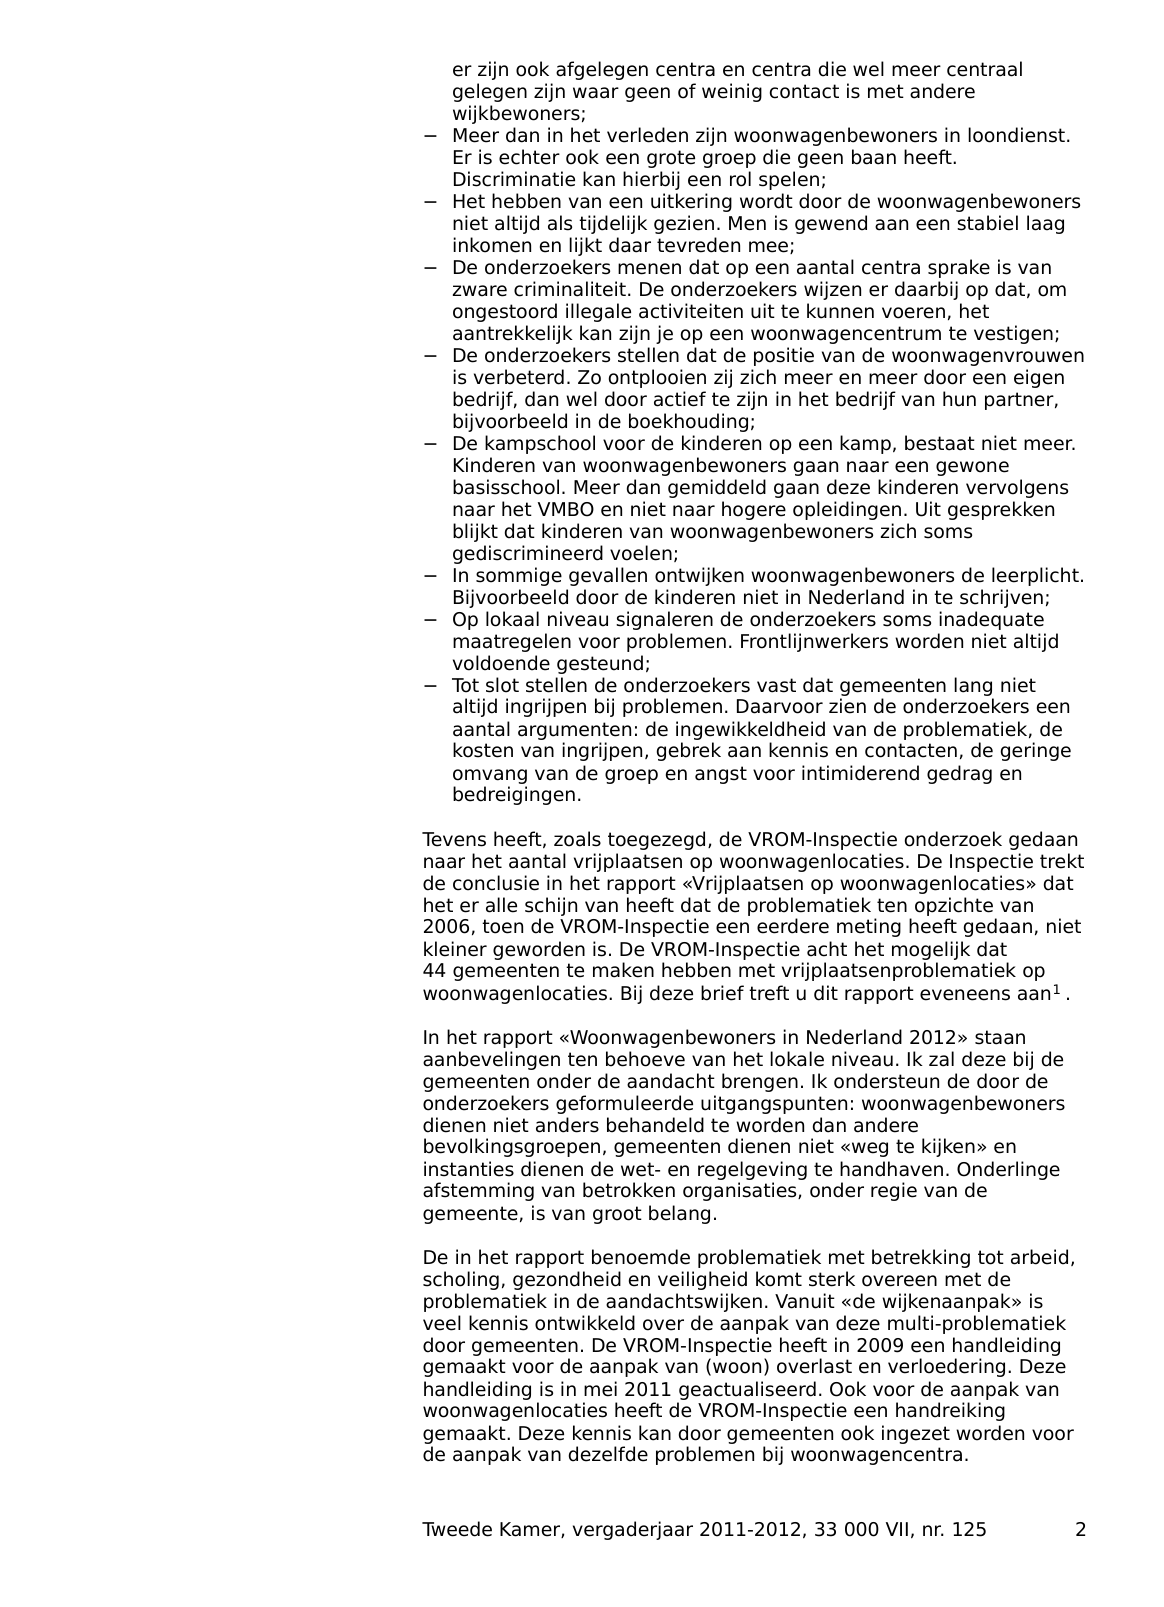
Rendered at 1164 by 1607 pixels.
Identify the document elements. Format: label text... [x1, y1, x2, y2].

text De in het rapport benoemde problematiek met betrekking tot arbeid, scholing, gezondheid en veiligheid komt sterk overeen met de problematiek in de aandachtswijken. Vanuit «de wijkenaanpak» is veel kennis ontwikkeld over de aanpak van deze multi-problematiek door gemeenten. De VROM-Inspectie heeft in 2009 een handleiding gemaakt voor de aanpak van (woon) overlast en verloedering. Deze handleiding is in mei 2011 geactualiseerd. Ook voor de aanpak van woonwagenlocaties heeft de VROM-Inspectie een handreiking gemaakt. Deze kennis kan door gemeenten ook ingezet worden voor de aanpak van dezelfde problemen bij woonwagencentra. [422, 1247, 1087, 1466]
text − In sommige gevallen ontwijken woonwagenbewoners de leerplicht. Bijvoorbeeld door de kinderen niet in Nederland in te schrijven; [422, 564, 1087, 608]
text − De onderzoekers menen dat op een aantal centra sprake is van zware criminaliteit. De onderzoekers wijzen er daarbij op dat, om ongestoord illegale activiteiten uit te kunnen voeren, het aantrekkelijk kan zijn je op een woonwagencentrum te vestigen; [422, 257, 1087, 345]
text In het rapport «Woonwagenbewoners in Nederland 2012» staan aanbevelingen ten behoeve van het lokale niveau. Ik zal deze bij de gemeenten onder de aandacht brengen. Ik ondersteun de door de onderzoekers geformuleerde uitgangspunten: woonwagenbewoners dienen niet anders behandeld te worden dan andere bevolkingsgroepen, gemeenten dienen niet «weg te kijken» en instanties dienen de wet- en regelgeving te handhaven. Onderlinge afstemming van betrokken organisaties, onder regie van de gemeente, is van groot belang. [422, 1027, 1087, 1224]
text − Op lokaal niveau signaleren de onderzoekers soms inadequate maatregelen voor problemen. Frontlijnwerkers worden niet altijd voldoende gesteund; [422, 608, 1087, 674]
text Tevens heeft, zoals toegezegd, de VROM-Inspectie onderzoek gedaan naar het aantal vrijplaatsen op woonwagenlocaties. De Inspectie trekt de conclusie in het rapport «Vrijplaatsen op woonwagenlocaties» dat het er alle schijn van heeft dat de problematiek ten opzichte van 2006, toen de VROM-Inspectie een eerdere meting heeft gedaan, niet kleiner geworden is. De VROM-Inspectie acht het mogelijk dat 44 gemeenten te maken hebben met vrijplaatsenproblematiek op woonwagenlocaties. Bij deze brief treft u dit rapport eveneens aan1. [422, 828, 1087, 1004]
text − Tot slot stellen de onderzoekers vast dat gemeenten lang niet altijd ingrijpen bij problemen. Daarvoor zien de onderzoekers een aantal argumenten: de ingewikkeldheid van de problematiek, de kosten van ingrijpen, gebrek aan kennis en contacten, de geringe omvang van de groep en angst voor intimiderend gedrag en bedreigingen. [422, 674, 1087, 806]
text − Meer dan in het verleden zijn woonwagenbewoners in loondienst. Er is echter ook een grote groep die geen baan heeft. Discriminatie kan hierbij een rol spelen; [422, 125, 1087, 191]
text − De onderzoekers stellen dat de positie van de woonwagenvrouwen is verbeterd. Zo ontplooien zij zich meer en meer door een eigen bedrijf, dan wel door actief te zijn in het bedrijf van hun partner, bijvoorbeeld in de boekhouding; [422, 345, 1087, 433]
text − De kampschool voor de kinderen op een kamp, bestaat niet meer. Kinderen van woonwagenbewoners gaan naar een gewone basisschool. Meer dan gemiddeld gaan deze kinderen vervolgens naar het VMBO en niet naar hogere opleidingen. Uit gesprekken blijkt dat kinderen van woonwagenbewoners zich soms gediscrimineerd voelen; [422, 433, 1087, 564]
text − Het hebben van een uitkering wordt door de woonwagenbewoners niet altijd als tijdelijk gezien. Men is gewend aan een stabiel laag inkomen en lijkt daar tevreden mee; [422, 191, 1087, 257]
text er zijn ook afgelegen centra en centra die wel meer centraal gelegen zijn waar geen of weinig contact is met andere wijkbewoners; [422, 59, 1087, 125]
